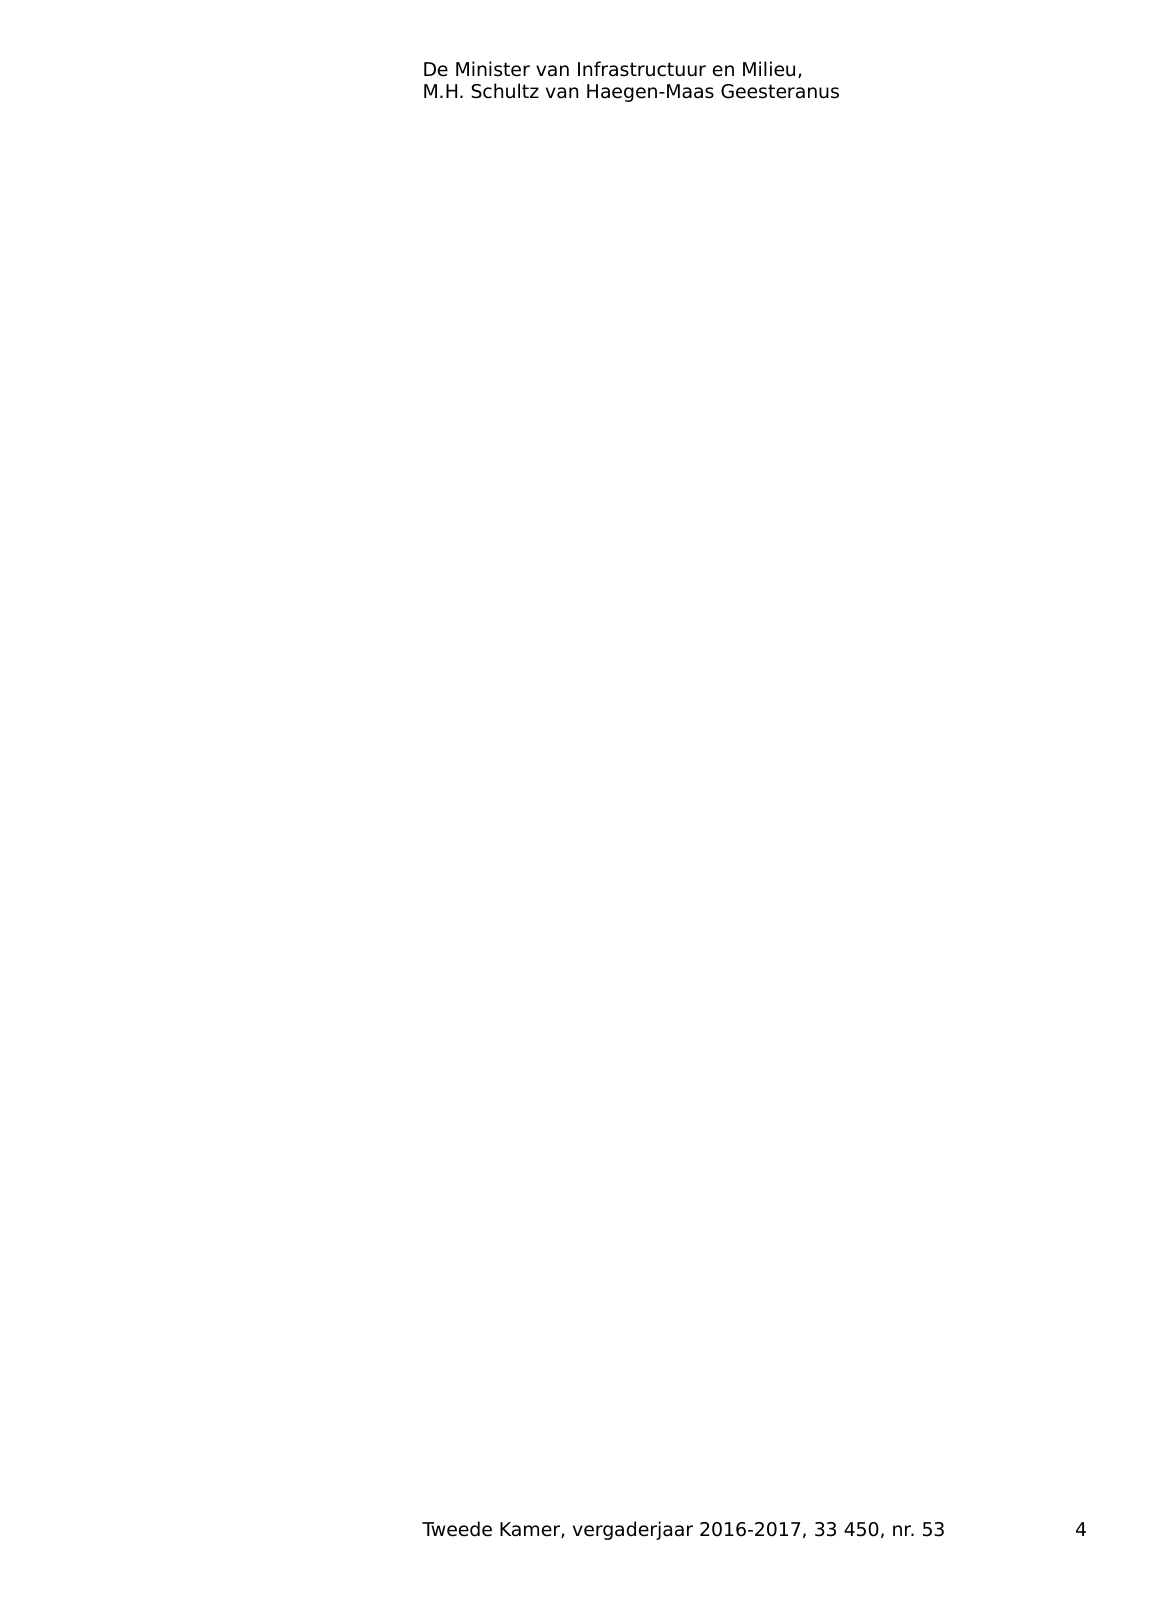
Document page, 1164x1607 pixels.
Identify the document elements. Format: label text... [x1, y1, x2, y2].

text De Minister van Infrastructuur en Milieu, M.H. Schultz van Haegen-Maas Geesteranus [422, 59, 1087, 103]
